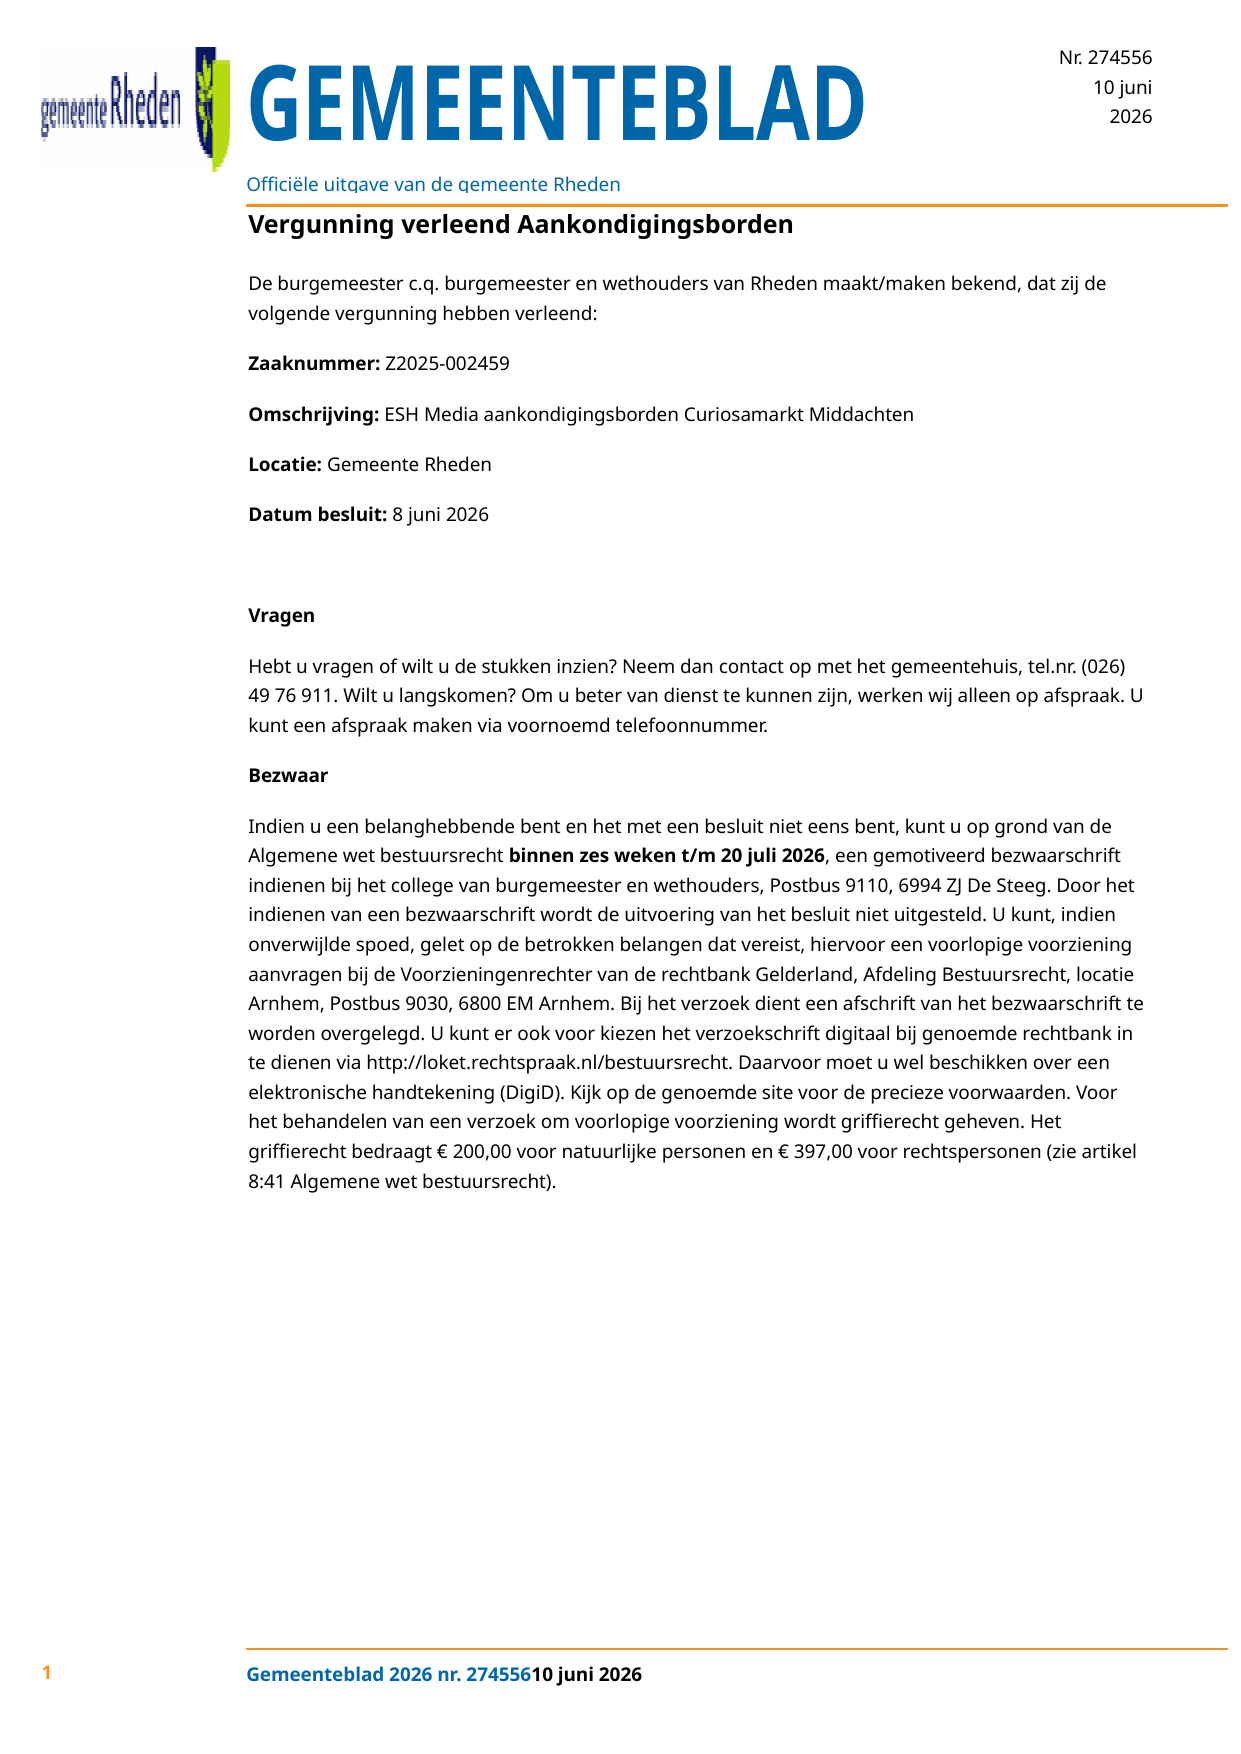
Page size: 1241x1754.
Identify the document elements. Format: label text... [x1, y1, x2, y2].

text Omschrijving: ESH Media aankondigingsborden Curiosamarkt Middachten [248, 401, 1152, 426]
text Vergunning verleend Aankondigingsborden [248, 207, 1152, 241]
text Zaaknummer: Z2025-002459 [248, 350, 1152, 376]
text Vragen [248, 602, 1152, 628]
text De burgemeester c.q. burgemeester en wethouders van Rheden maakt/maken bekend, dat zij de volgende vergunning hebben verleend: [248, 270, 1152, 326]
text Datum besluit: 8 juni 2026 [248, 502, 1152, 527]
text Indien u een belanghebbende bent en het met een besluit niet eens bent, kunt u op grond van de Algemene wet bestuursrecht binnen zes weken t/m 20 juli 2026, een gemotiveerd bezwaarschrift indienen bij het college van burgemeester en wethouders, Postbus 9110, 6994 ZJ De Steeg. Door het indienen van een bezwaarschrift wordt de uitvoering van het besluit niet uitgesteld. U kunt, indien onverwijlde spoed, gelet op de betrokken belangen dat vereist, hiervoor een voorlopige voorziening aanvragen bij de Voorzieningenrechter van de rechtbank Gelderland, Afdeling Bestuursrecht, locatie Arnhem, Postbus 9030, 6800 EM Arnhem. Bij het verzoek dient een afschrift van het bezwaarschrift te worden overgelegd. U kunt er ook voor kiezen het verzoekschrift digitaal bij genoemde rechtbank in te dienen via http://loket.rechtspraak.nl/bestuursrecht. Daarvoor moet u wel beschikken over een elektronische handtekening (DigiD). Kijk op de genoemde site voor de precieze voorwaarden. Voor het behandelen van een verzoek om voorlopige voorziening wordt griffierecht geheven. Het griffierecht bedraagt € 200,00 voor natuurlijke personen en € 397,00 voor rechtspersonen (zie artikel 8:41 Algemene wet bestuursrecht). [248, 813, 1152, 1193]
text Locatie: Gemeente Rheden [248, 451, 1152, 477]
picture [41, 47, 231, 172]
text Hebt u vragen of wilt u de stukken inzien? Neem dan contact op met het gemeentehuis, tel.nr. (026) 49 76 911. Wilt u langskomen? Om u beter van dienst te kunnen zijn, werken wij alleen op afspraak. U kunt een afspraak maken via voornoemd telefoonnummer. [248, 653, 1152, 738]
text Bezwaar [248, 762, 1152, 788]
